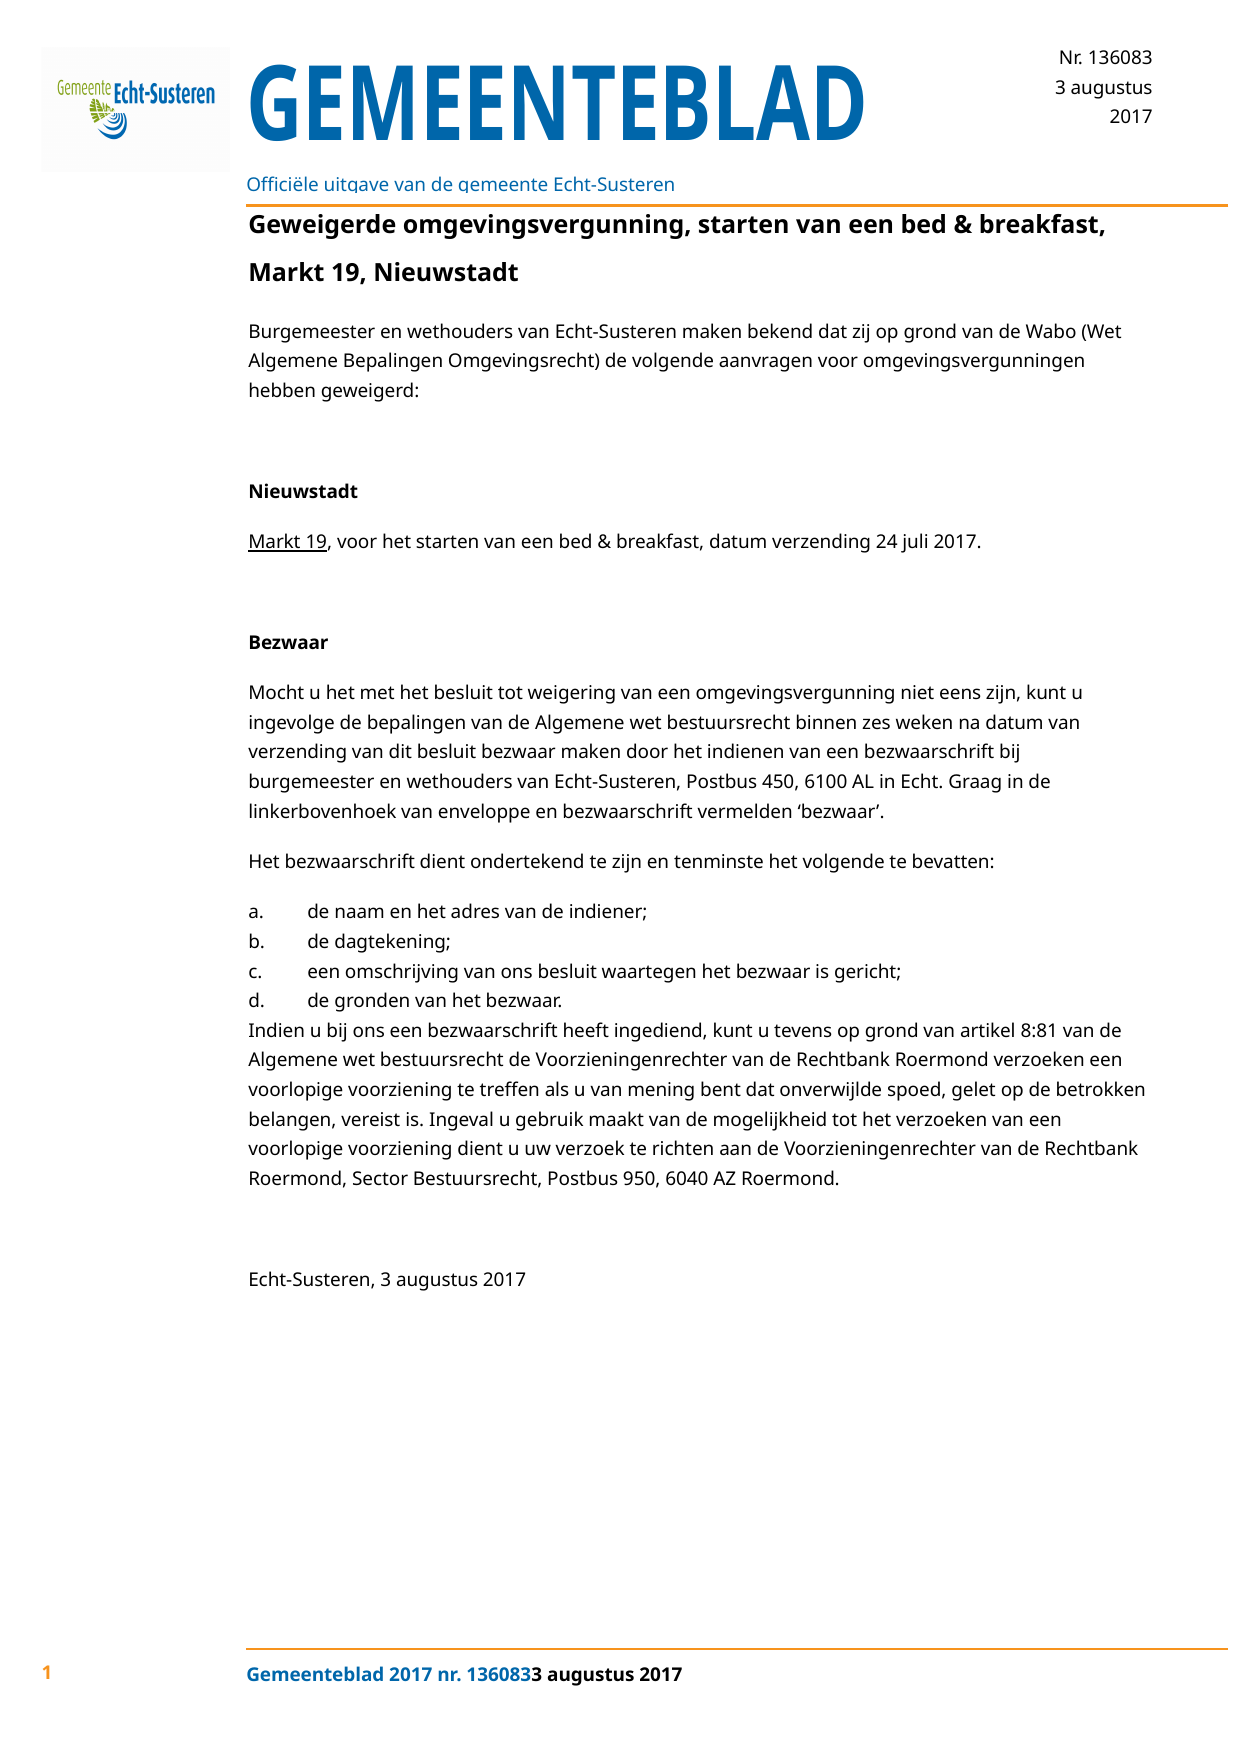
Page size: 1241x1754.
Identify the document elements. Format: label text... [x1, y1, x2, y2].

text Nieuwstadt [248, 478, 1152, 504]
text Bezwaar [248, 629, 1152, 655]
text Echt-Susteren, 3 augustus 2017 [248, 1266, 1152, 1292]
picture [41, 47, 231, 172]
text Mocht u het met het besluit tot weigering van een omgevingsvergunning niet eens zijn, kunt u ingevolge de bepalingen van de Algemene wet bestuursrecht binnen zes weken na datum van verzending van dit besluit bezwaar maken door het indienen van een bezwaarschrift bij burgemeester en wethouders van Echt-Susteren, Postbus 450, 6100 AL in Echt. Graag in de linkerbovenhoek van enveloppe en bezwaarschrift vermelden ‘bezwaar’. [248, 679, 1152, 824]
list de gronden van het bezwaar. [248, 987, 1152, 1013]
text Markt 19, voor het starten van een bed & breakfast, datum verzending 24 juli 2017. [248, 528, 1152, 554]
list de naam en het adres van de indiener; [248, 899, 1152, 924]
text Indien u bij ons een bezwaarschrift heeft ingediend, kunt u tevens op grond van artikel 8:81 van de Algemene wet bestuursrecht de Voorzieningenrechter van de Rechtbank Roermond verzoeken een voorlopige voorziening te treffen als u van mening bent dat onverwijlde spoed, gelet op de betrokken belangen, vereist is. Ingeval u gebruik maakt van de mogelijkheid tot het verzoeken van een voorlopige voorziening dient u uw verzoek te richten aan de Voorzieningenrechter van de Rechtbank Roermond, Sector Bestuursrecht, Postbus 950, 6040 AZ Roermond. [248, 1017, 1152, 1191]
list de dagtekening; [248, 928, 1152, 954]
text Geweigerde omgevingsvergunning, starten van een bed & breakfast, Markt 19, Nieuwstadt [248, 207, 1152, 288]
text Burgemeester en wethouders van Echt-Susteren maken bekend dat zij op grond van de Wabo (Wet Algemene Bepalingen Omgevingsrecht) de volgende aanvragen voor omgevingsvergunningen hebben geweigerd: [248, 318, 1152, 403]
list een omschrijving van ons besluit waartegen het bezwaar is gericht; [248, 958, 1152, 984]
text Het bezwaarschrift dient ondertekend te zijn en tenminste het volgende te bevatten: [248, 848, 1152, 874]
